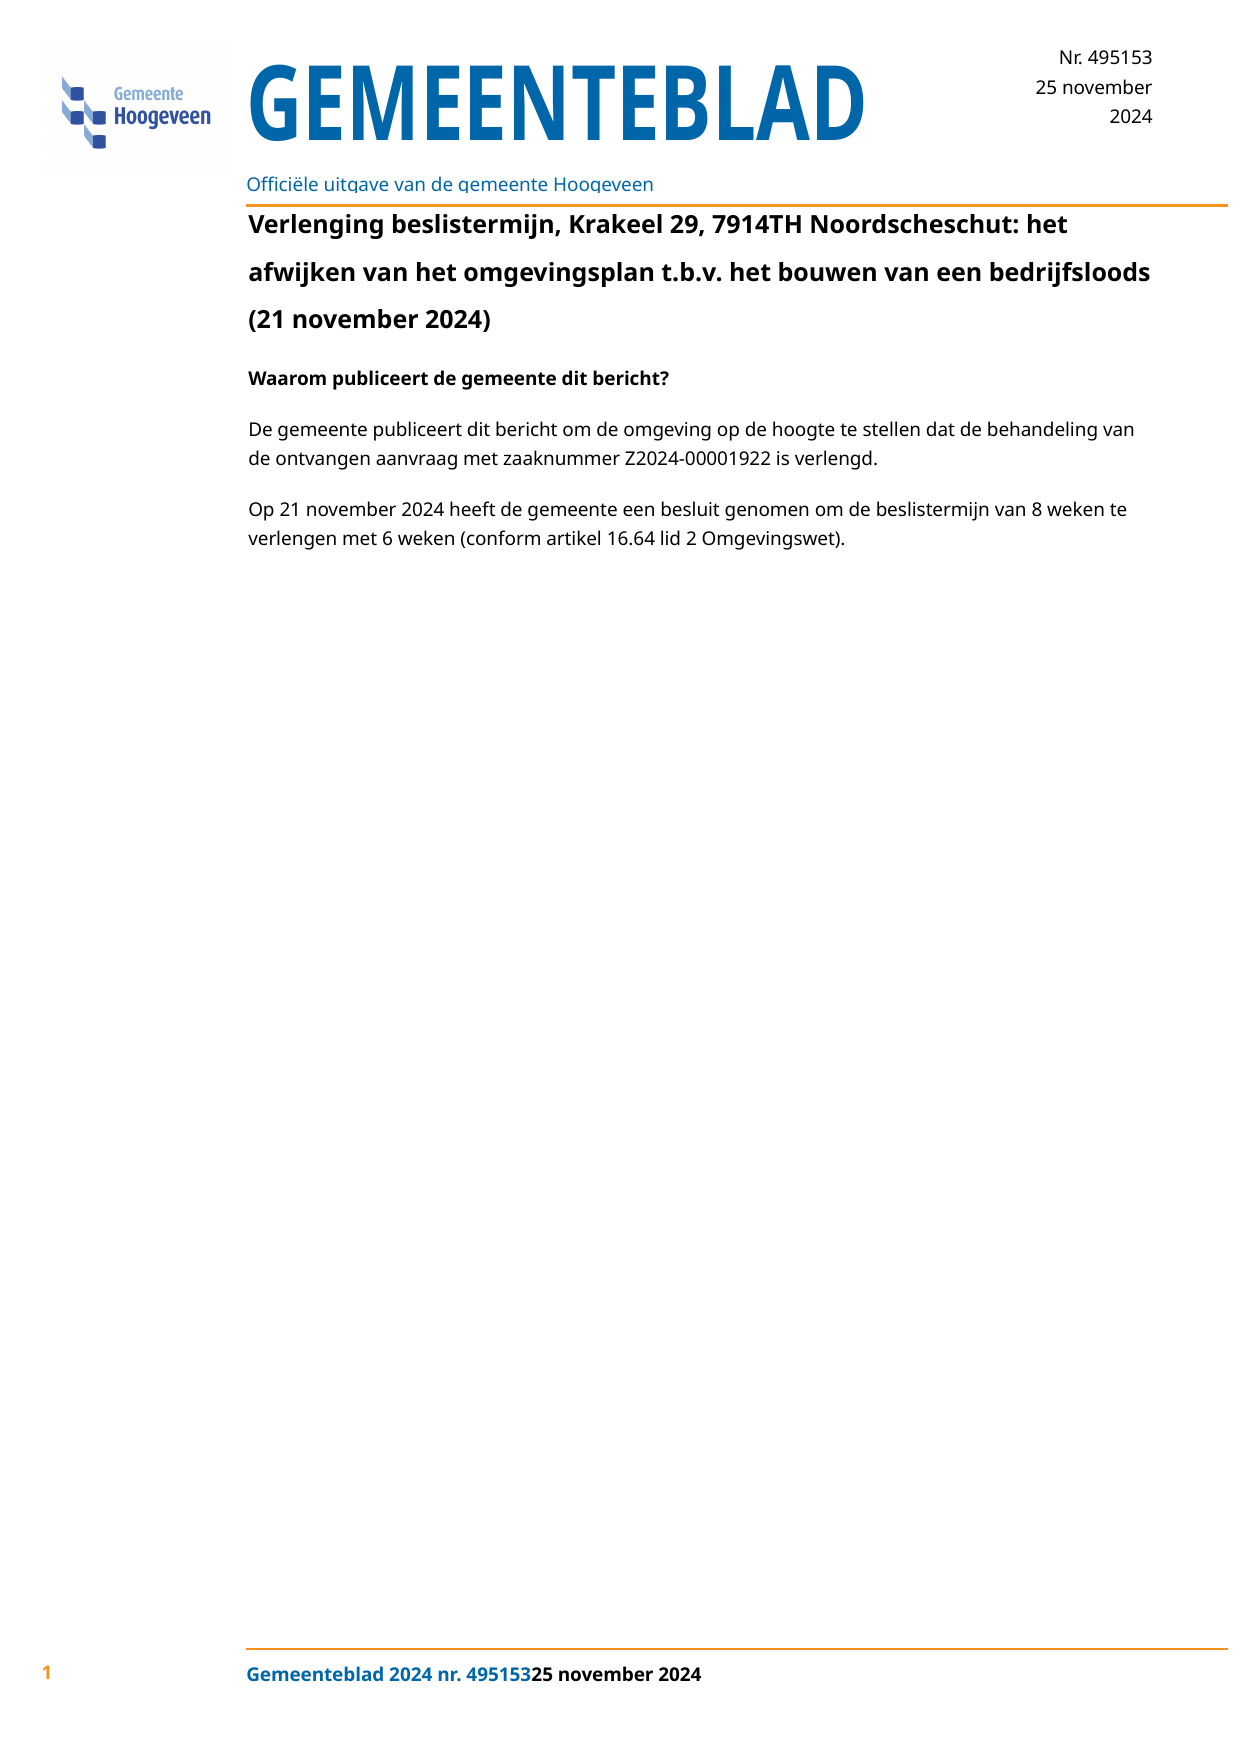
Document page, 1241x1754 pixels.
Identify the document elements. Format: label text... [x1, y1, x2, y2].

text Waarom publiceert de gemeente dit bericht? [248, 366, 1152, 391]
text Verlenging beslistermijn, Krakeel 29, 7914TH Noordscheschut: het afwijken van het omgevingsplan t.b.v. het bouwen van een bedrijfsloods (21 november 2024) [248, 207, 1152, 336]
text Op 21 november 2024 heeft de gemeente een besluit genomen om de beslistermijn van 8 weken te verlengen met 6 weken (conform artikel 16.64 lid 2 Omgevingswet). [248, 496, 1152, 551]
text De gemeente publiceert dit bericht om de omgeving op de hoogte te stellen dat de behandeling van de ontvangen aanvraag met zaaknummer Z2024-00001922 is verlengd. [248, 416, 1152, 471]
picture [41, 47, 231, 172]
